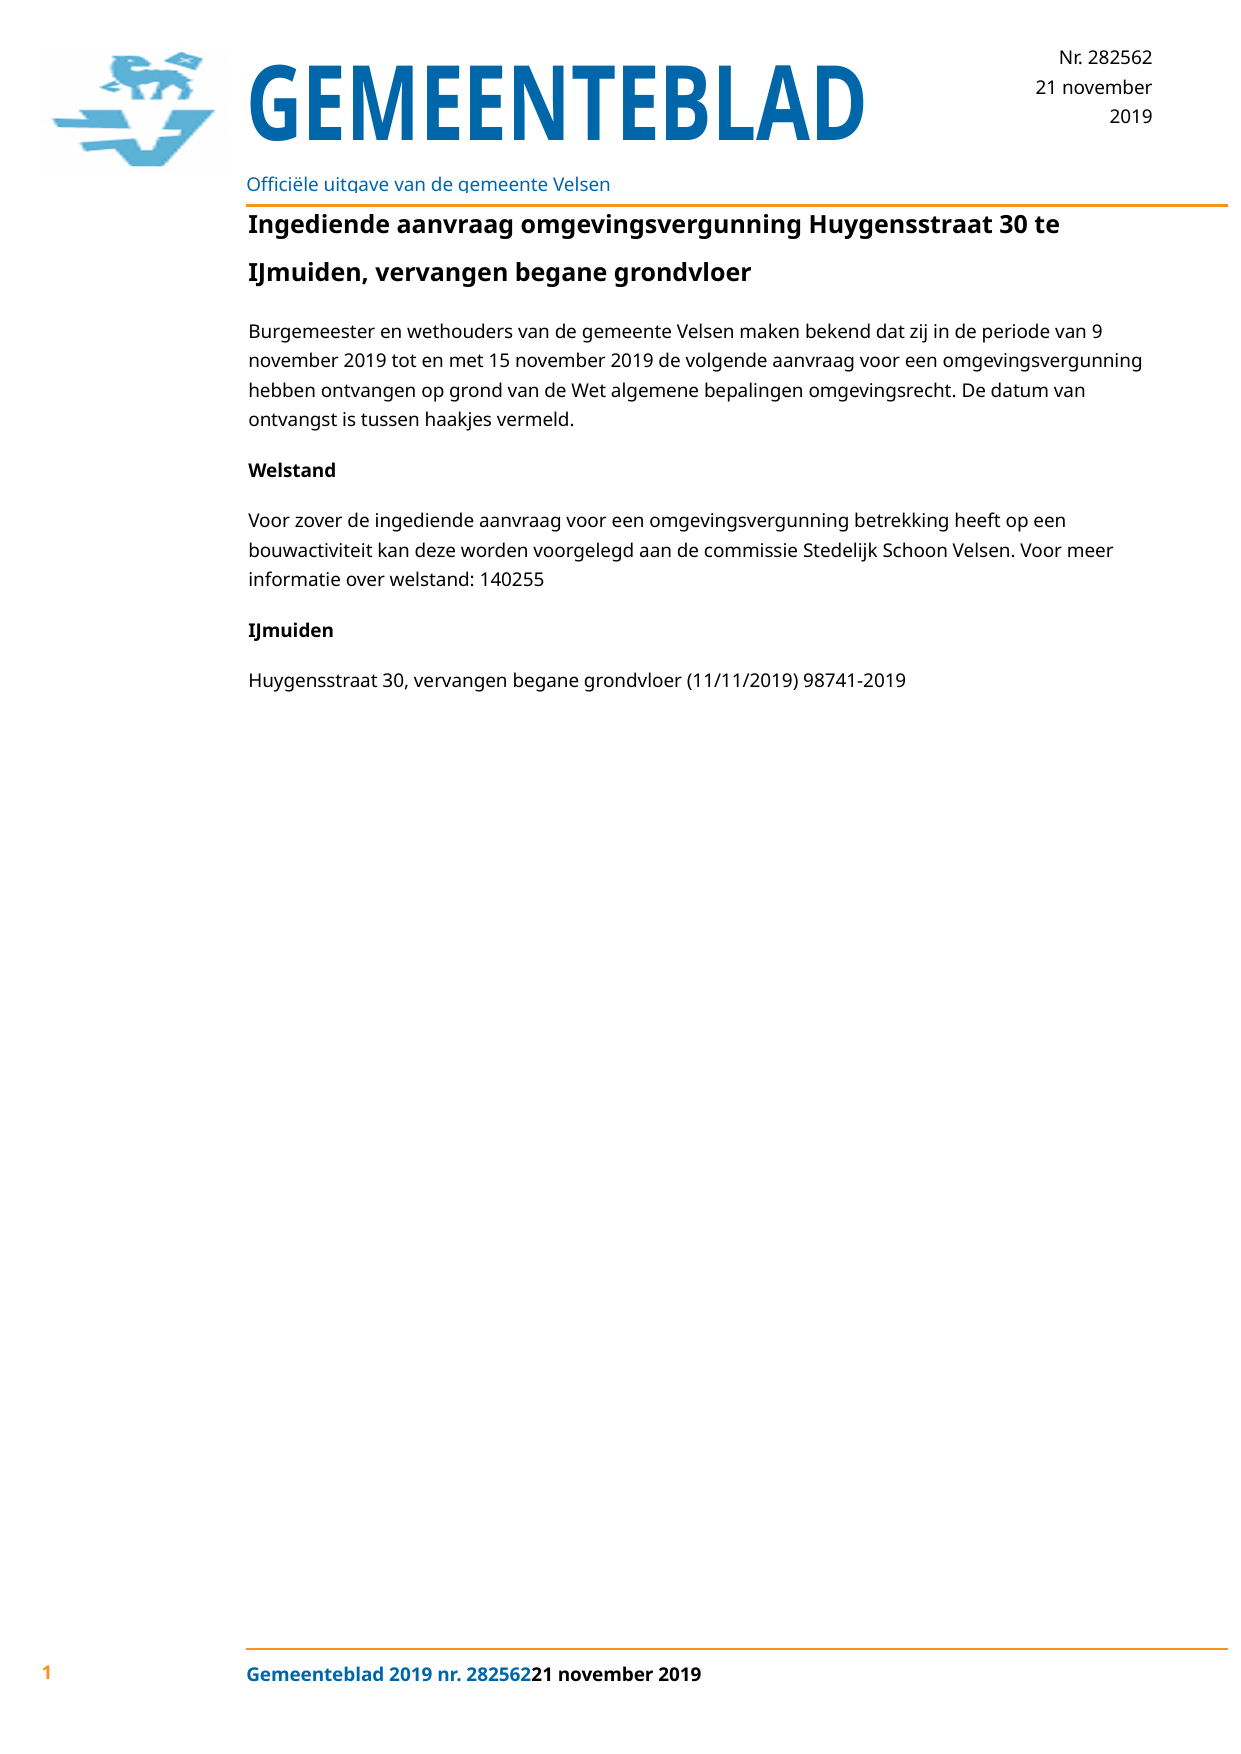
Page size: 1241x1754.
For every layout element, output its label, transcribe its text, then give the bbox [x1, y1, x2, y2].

text Huygensstraat 30, vervangen begane grondvloer (11/11/2019) 98741-2019 [248, 667, 1152, 693]
text Welstand [248, 457, 1152, 483]
text Voor zover de ingediende aanvraag voor een omgevingsvergunning betrekking heeft op een bouwactiviteit kan deze worden voorgelegd aan de commissie Stedelijk Schoon Velsen. Voor meer informatie over welstand: 140255 [248, 507, 1152, 592]
text Ingediende aanvraag omgevingsvergunning Huygensstraat 30 te IJmuiden, vervangen begane grondvloer [248, 207, 1152, 288]
text Burgemeester en wethouders van de gemeente Velsen maken bekend dat zij in de periode van 9 november 2019 tot en met 15 november 2019 de volgende aanvraag voor een omgevingsvergunning hebben ontvangen op grond van de Wet algemene bepalingen omgevingsrecht. De datum van ontvangst is tussen haakjes vermeld. [248, 318, 1152, 432]
picture [41, 47, 231, 172]
text IJmuiden [248, 617, 1152, 643]
